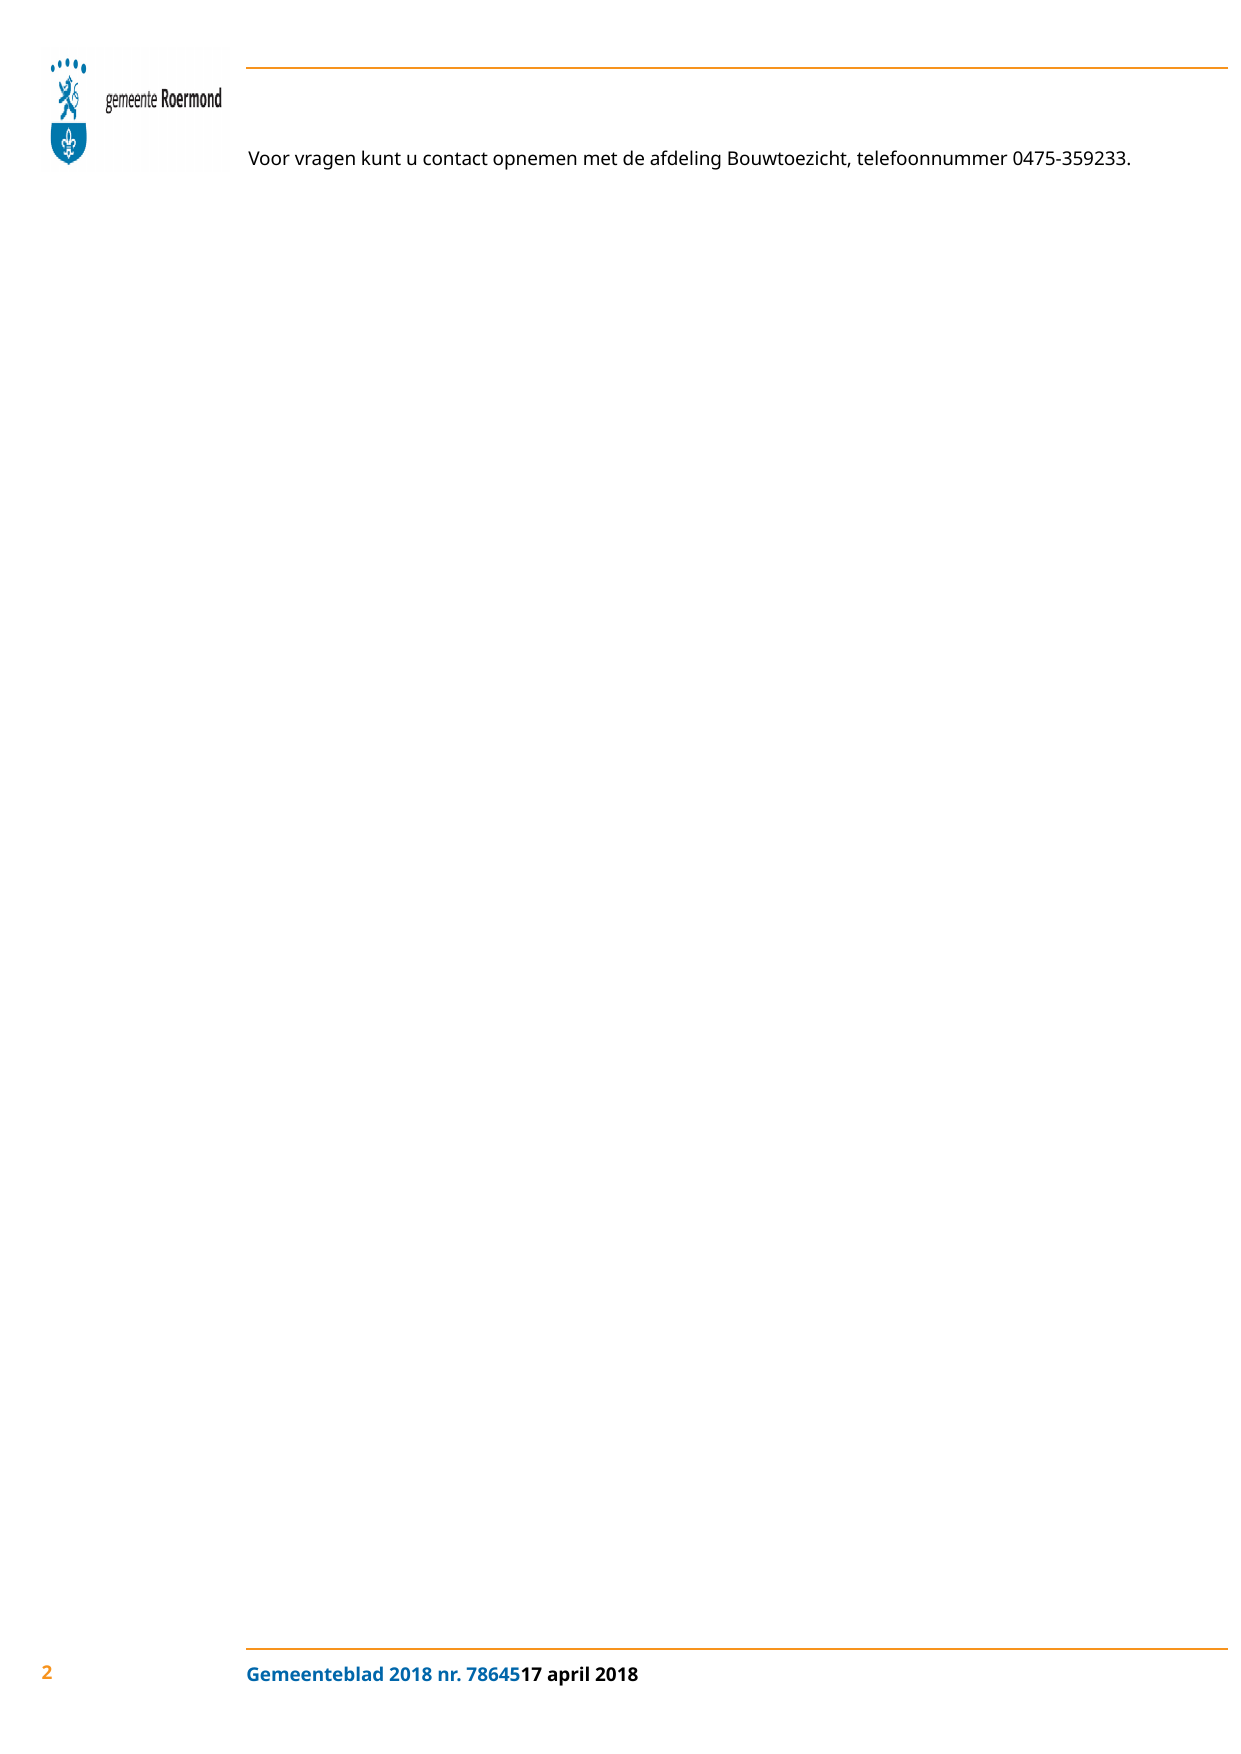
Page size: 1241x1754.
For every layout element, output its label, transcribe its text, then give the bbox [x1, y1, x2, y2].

picture [41, 47, 231, 172]
text Voor vragen kunt u contact opnemen met de afdeling Bouwtoezicht, telefoonnummer 0475-359233. [248, 145, 1152, 171]
